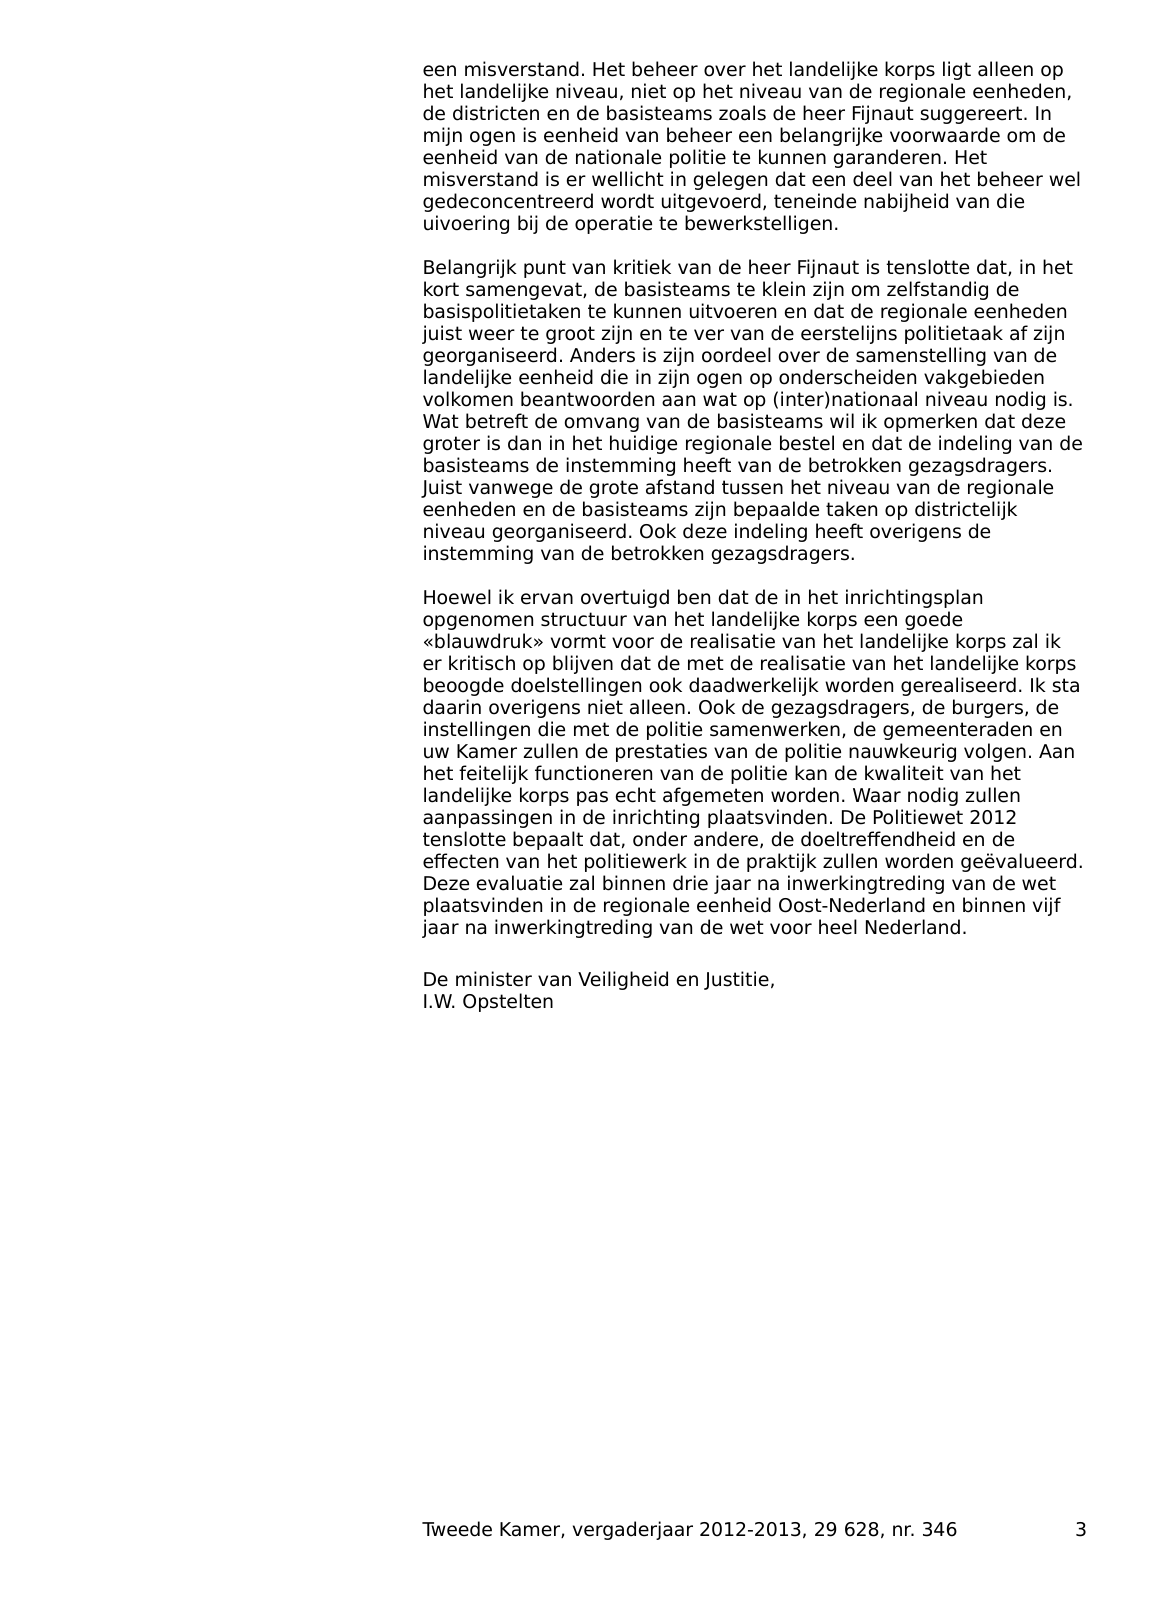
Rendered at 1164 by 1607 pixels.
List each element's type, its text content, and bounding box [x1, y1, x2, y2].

text De minister van Veiligheid en Justitie, I.W. Opstelten [422, 969, 1087, 1013]
text een misverstand. Het beheer over het landelijke korps ligt alleen op het landelijke niveau, niet op het niveau van de regionale eenheden, de districten en de basisteams zoals de heer Fijnaut suggereert. In mijn ogen is eenheid van beheer een belangrijke voorwaarde om de eenheid van de nationale politie te kunnen garanderen. Het misverstand is er wellicht in gelegen dat een deel van het beheer wel gedeconcentreerd wordt uitgevoerd, teneinde nabijheid van die uivoering bij de operatie te bewerkstelligen. [422, 59, 1087, 235]
text Belangrijk punt van kritiek van de heer Fijnaut is tenslotte dat, in het kort samengevat, de basisteams te klein zijn om zelfstandig de basispolitietaken te kunnen uitvoeren en dat de regionale eenheden juist weer te groot zijn en te ver van de eerstelijns politietaak af zijn georganiseerd. Anders is zijn oordeel over de samenstelling van de landelijke eenheid die in zijn ogen op onderscheiden vakgebieden volkomen beantwoorden aan wat op (inter)nationaal niveau nodig is. [422, 257, 1087, 411]
text Hoewel ik ervan overtuigd ben dat de in het inrichtingsplan opgenomen structuur van het landelijke korps een goede «blauwdruk» vormt voor de realisatie van het landelijke korps zal ik er kritisch op blijven dat de met de realisatie van het landelijke korps beoogde doelstellingen ook daadwerkelijk worden gerealiseerd. Ik sta daarin overigens niet alleen. Ook de gezagsdragers, de burgers, de instellingen die met de politie samenwerken, de gemeenteraden en uw Kamer zullen de prestaties van de politie nauwkeurig volgen. Aan het feitelijk functioneren van de politie kan de kwaliteit van het landelijke korps pas echt afgemeten worden. Waar nodig zullen aanpassingen in de inrichting plaatsvinden. De Politiewet 2012 tenslotte bepaalt dat, onder andere, de doeltreffendheid en de effecten van het politiewerk in de praktijk zullen worden geëvalueerd. Deze evaluatie zal binnen drie jaar na inwerkingtreding van de wet plaatsvinden in de regionale eenheid Oost-Nederland en binnen vijf jaar na inwerkingtreding van de wet voor heel Nederland. [422, 587, 1087, 939]
text Wat betreft de omvang van de basisteams wil ik opmerken dat deze groter is dan in het huidige regionale bestel en dat de indeling van de basisteams de instemming heeft van de betrokken gezagsdragers. Juist vanwege de grote afstand tussen het niveau van de regionale eenheden en de basisteams zijn bepaalde taken op districtelijk niveau georganiseerd. Ook deze indeling heeft overigens de instemming van de betrokken gezagsdragers. [422, 411, 1087, 565]
